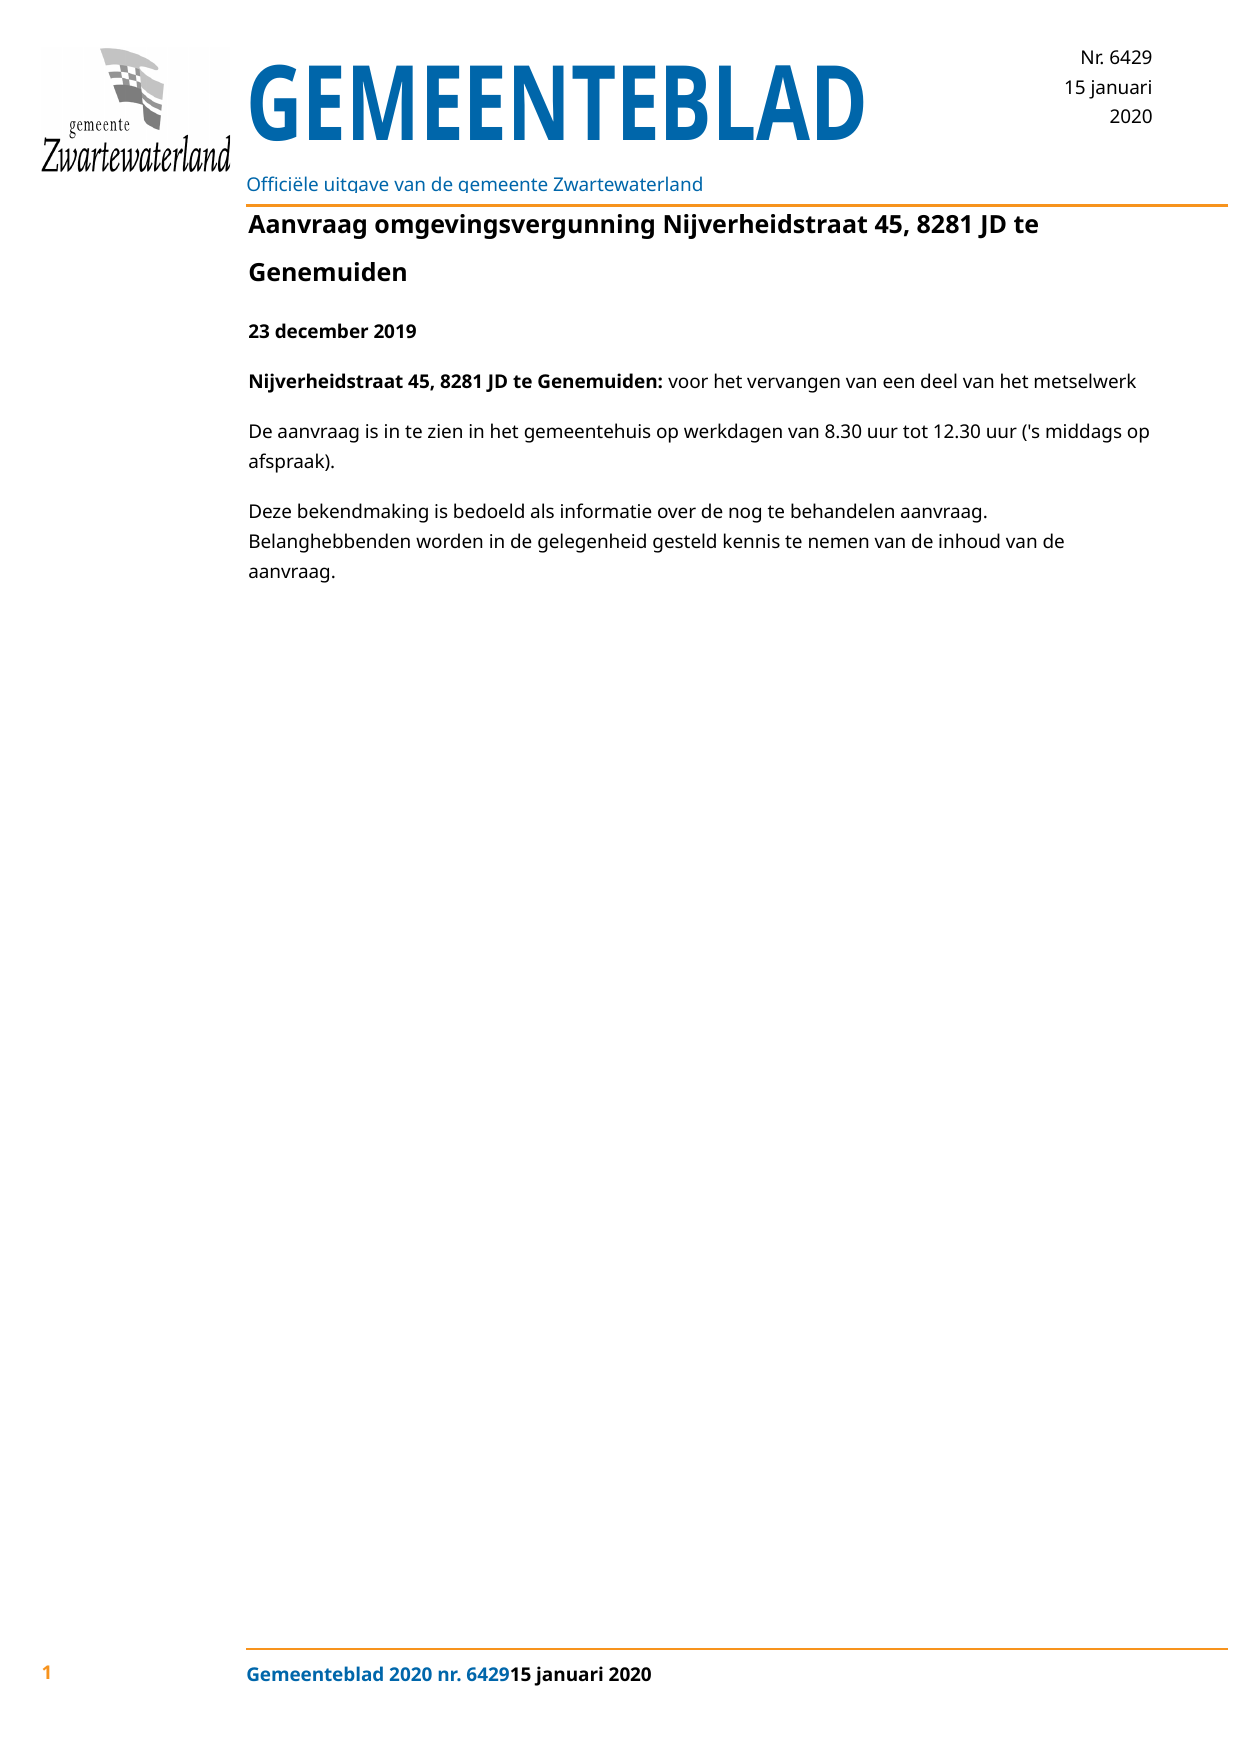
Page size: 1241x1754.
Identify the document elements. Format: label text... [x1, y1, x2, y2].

text Deze bekendmaking is bedoeld als informatie over de nog te behandelen aanvraag. Belanghebbenden worden in de gelegenheid gesteld kennis te nemen van de inhoud van de aanvraag. [248, 499, 1152, 584]
picture [41, 47, 231, 172]
text Nijverheidstraat 45, 8281 JD te Genemuiden: voor het vervangen van een deel van het metselwerk [248, 368, 1152, 394]
text Aanvraag omgevingsvergunning Nijverheidstraat 45, 8281 JD te Genemuiden [248, 207, 1152, 288]
text 23 december 2019 [248, 318, 1152, 344]
text De aanvraag is in te zien in het gemeentehuis op werkdagen van 8.30 uur tot 12.30 uur ('s middags op afspraak). [248, 419, 1152, 474]
